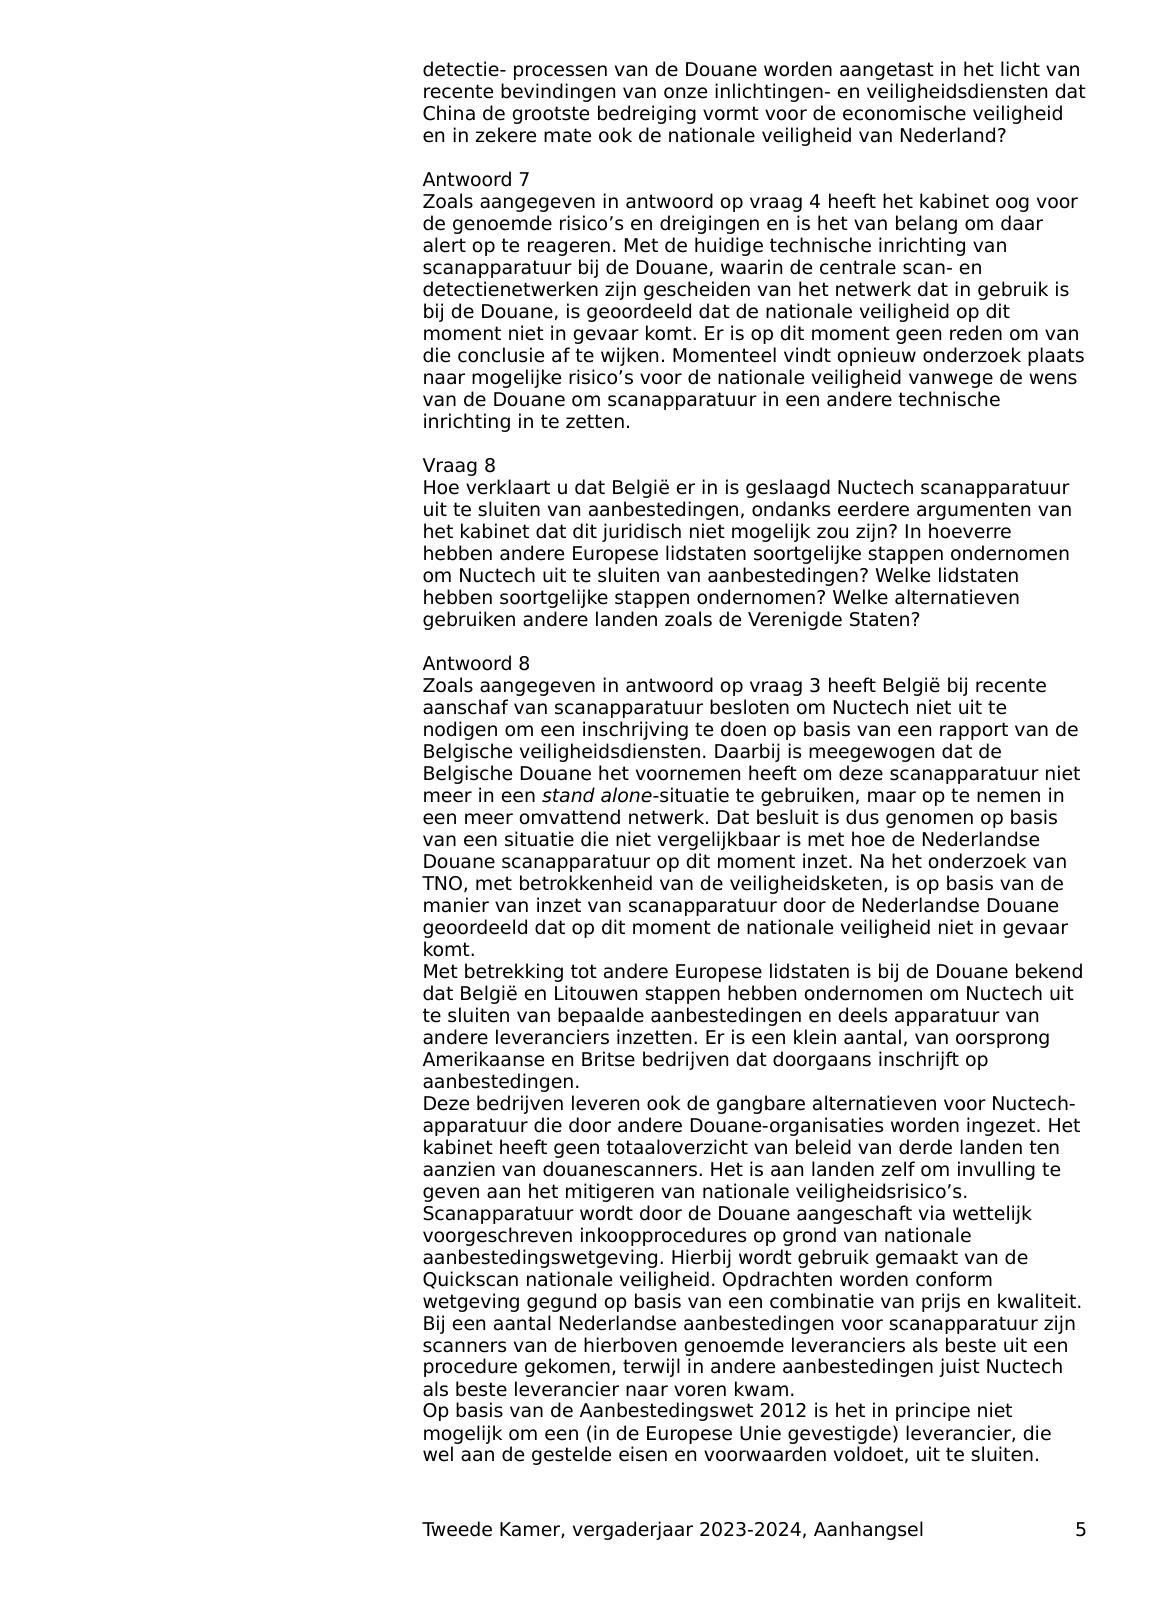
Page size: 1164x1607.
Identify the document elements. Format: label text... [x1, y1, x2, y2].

text Zoals aangegeven in antwoord op vraag 3 heeft België bij recente aanschaf van scanapparatuur besloten om Nuctech niet uit te nodigen om een inschrijving te doen op basis van een rapport van de Belgische veiligheidsdiensten. Daarbij is meegewogen dat de Belgische Douane het voornemen heeft om deze scanapparatuur niet meer in een stand alone-situatie te gebruiken, maar op te nemen in een meer omvattend netwerk. Dat besluit is dus genomen op basis van een situatie die niet vergelijkbaar is met hoe de Nederlandse Douane scanapparatuur op dit moment inzet. Na het onderzoek van TNO, met betrokkenheid van de veiligheidsketen, is op basis van de manier van inzet van scanapparatuur door de Nederlandse Douane geoordeeld dat op dit moment de nationale veiligheid niet in gevaar komt. [422, 675, 1087, 961]
text Antwoord 8 [422, 653, 1087, 675]
text Zoals aangegeven in antwoord op vraag 4 heeft het kabinet oog voor de genoemde risico’s en dreigingen en is het van belang om daar alert op te reageren. Met de huidige technische inrichting van scanapparatuur bij de Douane, waarin de centrale scan- en detectienetwerken zijn gescheiden van het netwerk dat in gebruik is bij de Douane, is geoordeeld dat de nationale veiligheid op dit moment niet in gevaar komt. Er is op dit moment geen reden om van die conclusie af te wijken. Momenteel vindt opnieuw onderzoek plaats naar mogelijke risico’s voor de nationale veiligheid vanwege de wens van de Douane om scanapparatuur in een andere technische inrichting in te zetten. [422, 191, 1087, 433]
text Scanapparatuur wordt door de Douane aangeschaft via wettelijk voorgeschreven inkoopprocedures op grond van nationale aanbestedingswetgeving. Hierbij wordt gebruik gemaakt van de Quickscan nationale veiligheid. Opdrachten worden conform wetgeving gegund op basis van een combinatie van prijs en kwaliteit. Bij een aantal Nederlandse aanbestedingen voor scanapparatuur zijn scanners van de hierboven genoemde leveranciers als beste uit een procedure gekomen, terwijl in andere aanbestedingen juist Nuctech als beste leverancier naar voren kwam. [422, 1203, 1087, 1400]
text Antwoord 7 [422, 169, 1087, 191]
text Vraag 8 [422, 455, 1087, 477]
text Met betrekking tot andere Europese lidstaten is bij de Douane bekend dat België en Litouwen stappen hebben ondernomen om Nuctech uit te sluiten van bepaalde aanbestedingen en deels apparatuur van andere leveranciers inzetten. Er is een klein aantal, van oorsprong Amerikaanse en Britse bedrijven dat doorgaans inschrijft op aanbestedingen. [422, 961, 1087, 1093]
text detectie- processen van de Douane worden aangetast in het licht van recente bevindingen van onze inlichtingen- en veiligheidsdiensten dat China de grootste bedreiging vormt voor de economische veiligheid en in zekere mate ook de nationale veiligheid van Nederland? [422, 59, 1087, 147]
text Deze bedrijven leveren ook de gangbare alternatieven voor Nuctech-apparatuur die door andere Douane-organisaties worden ingezet. Het kabinet heeft geen totaaloverzicht van beleid van derde landen ten aanzien van douanescanners. Het is aan landen zelf om invulling te geven aan het mitigeren van nationale veiligheidsrisico’s. [422, 1093, 1087, 1203]
text Hoe verklaart u dat België er in is geslaagd Nuctech scanapparatuur uit te sluiten van aanbestedingen, ondanks eerdere argumenten van het kabinet dat dit juridisch niet mogelijk zou zijn? In hoeverre hebben andere Europese lidstaten soortgelijke stappen ondernomen om Nuctech uit te sluiten van aanbestedingen? Welke lidstaten hebben soortgelijke stappen ondernomen? Welke alternatieven gebruiken andere landen zoals de Verenigde Staten? [422, 477, 1087, 631]
text Op basis van de Aanbestedingswet 2012 is het in principe niet mogelijk om een (in de Europese Unie gevestigde) leverancier, die wel aan de gestelde eisen en voorwaarden voldoet, uit te sluiten. [422, 1400, 1087, 1466]
